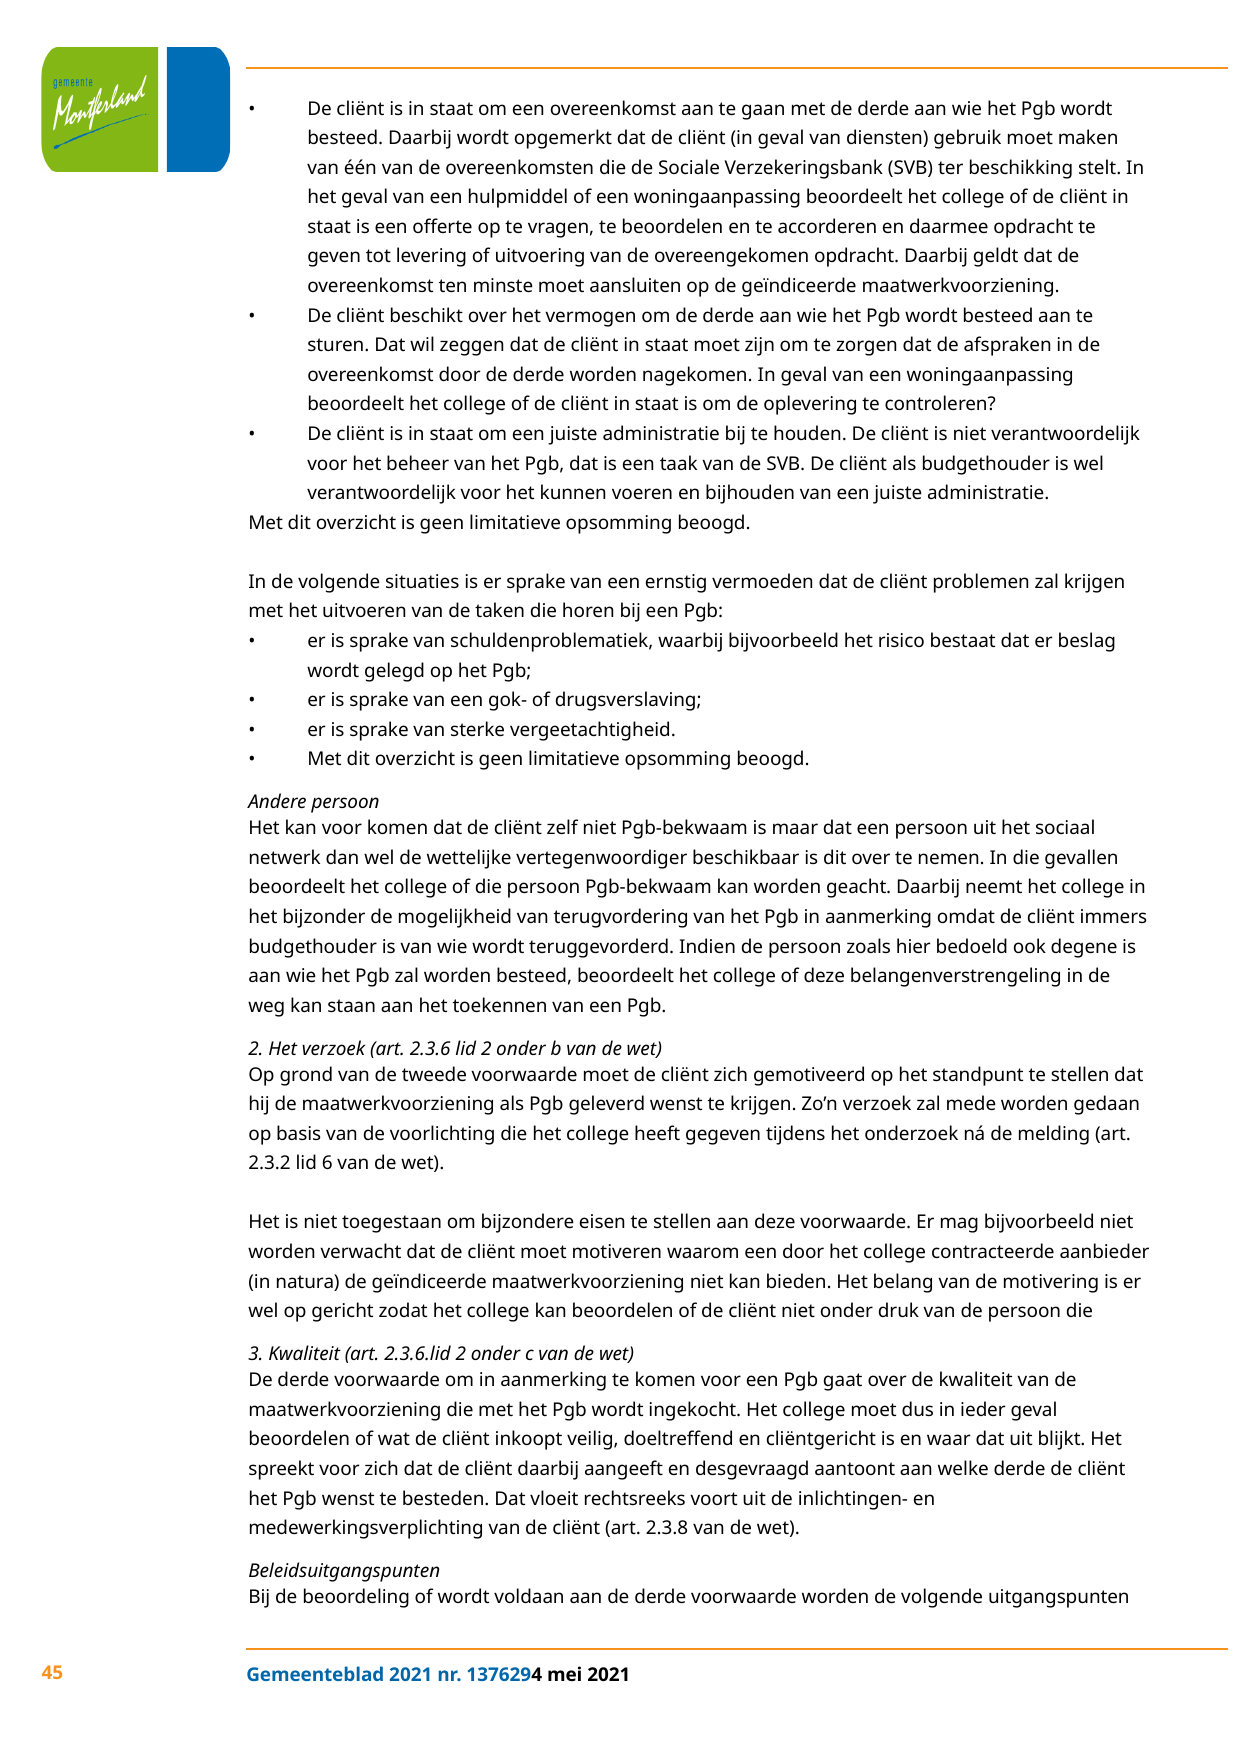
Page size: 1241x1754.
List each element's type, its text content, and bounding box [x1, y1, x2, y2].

text Het kan voor komen dat de cliënt zelf niet Pgb-bekwaam is maar dat een persoon uit het sociaal netwerk dan wel de wettelijke vertegenwoordiger beschikbaar is dit over te nemen. In die gevallen beoordeelt het college of die persoon Pgb-bekwaam kan worden geacht. Daarbij neemt het college in het bijzonder de mogelijkheid van terugvordering van het Pgb in aanmerking omdat de cliënt immers budgethouder is van wie wordt teruggevorderd. Indien de persoon zoals hier bedoeld ook degene is aan wie het Pgb zal worden besteed, beoordeelt het college of deze belangenverstrengeling in de weg kan staan aan het toekennen van een Pgb. [248, 814, 1152, 1018]
text Beleidsuitgangspunten [248, 1557, 1152, 1583]
list De cliënt is in staat om een overeenkomst aan te gaan met de derde aan wie het Pgb wordt besteed. Daarbij wordt opgemerkt dat de cliënt (in geval van diensten) gebruik moet maken van één van de overeenkomsten die de Sociale Verzekeringsbank (SVB) ter beschikking stelt. In het geval van een hulpmiddel of een woningaanpassing beoordeelt het college of de cliënt in staat is een offerte op te vragen, te beoordelen en te accorderen en daarmee opdracht te geven tot levering of uitvoering van de overeengekomen opdracht. Daarbij geldt dat de overeenkomst ten minste moet aansluiten op de geïndiceerde maatwerkvoorziening. [248, 95, 1152, 298]
picture [41, 47, 231, 172]
list er is sprake van een gok- of drugsverslaving; [248, 686, 1152, 712]
text 2. Het verzoek (art. 2.3.6 lid 2 onder b van de wet) [248, 1035, 1152, 1061]
text Het is niet toegestaan om bijzondere eisen te stellen aan deze voorwaarde. Er mag bijvoorbeeld niet worden verwacht dat de cliënt moet motiveren waarom een door het college contracteerde aanbieder (in natura) de geïndiceerde maatwerkvoorziening niet kan bieden. Het belang van de motivering is er wel op gericht zodat het college kan beoordelen of de cliënt niet onder druk van de persoon die [248, 1209, 1152, 1323]
list er is sprake van schuldenproblematiek, waarbij bijvoorbeeld het risico bestaat dat er beslag wordt gelegd op het Pgb; [248, 627, 1152, 683]
text Andere persoon [248, 789, 1152, 814]
text De derde voorwaarde om in aanmerking te komen voor een Pgb gaat over de kwaliteit van de maatwerkvoorziening die met het Pgb wordt ingekocht. Het college moet dus in ieder geval beoordelen of wat de cliënt inkoopt veilig, doeltreffend en cliëntgericht is en waar dat uit blijkt. Het spreekt voor zich dat de cliënt daarbij aangeeft en desgevraagd aantoont aan welke derde de cliënt het Pgb wenst te besteden. Dat vloeit rechtsreeks voort uit de inlichtingen- en medewerkingsverplichting van de cliënt (art. 2.3.8 van de wet). [248, 1366, 1152, 1540]
list De cliënt beschikt over het vermogen om de derde aan wie het Pgb wordt besteed aan te sturen. Dat wil zeggen dat de cliënt in staat moet zijn om te zorgen dat de afspraken in de overeenkomst door de derde worden nagekomen. In geval van een woningaanpassing beoordeelt het college of de cliënt in staat is om de oplevering te controleren? [248, 302, 1152, 416]
text In de volgende situaties is er sprake van een ernstig vermoeden dat de cliënt problemen zal krijgen met het uitvoeren van de taken die horen bij een Pgb: [248, 568, 1152, 623]
list De cliënt is in staat om een juiste administratie bij te houden. De cliënt is niet verantwoordelijk voor het beheer van het Pgb, dat is een taak van de SVB. De cliënt als budgethouder is wel verantwoordelijk voor het kunnen voeren en bijhouden van een juiste administratie. [248, 420, 1152, 505]
list er is sprake van sterke vergeetachtigheid. [248, 716, 1152, 742]
text 3. Kwaliteit (art. 2.3.6.lid 2 onder c van de wet) [248, 1341, 1152, 1366]
text Met dit overzicht is geen limitatieve opsomming beoogd. [248, 509, 1152, 535]
list Met dit overzicht is geen limitatieve opsomming beoogd. [248, 746, 1152, 771]
text Bij de beoordeling of wordt voldaan aan de derde voorwaarde worden de volgende uitgangspunten [248, 1583, 1152, 1609]
text Op grond van de tweede voorwaarde moet de cliënt zich gemotiveerd op het standpunt te stellen dat hij de maatwerkvoorziening als Pgb geleverd wenst te krijgen. Zo’n verzoek zal mede worden gedaan op basis van de voorlichting die het college heeft gegeven tijdens het onderzoek ná de melding (art. 2.3.2 lid 6 van de wet). [248, 1061, 1152, 1175]
